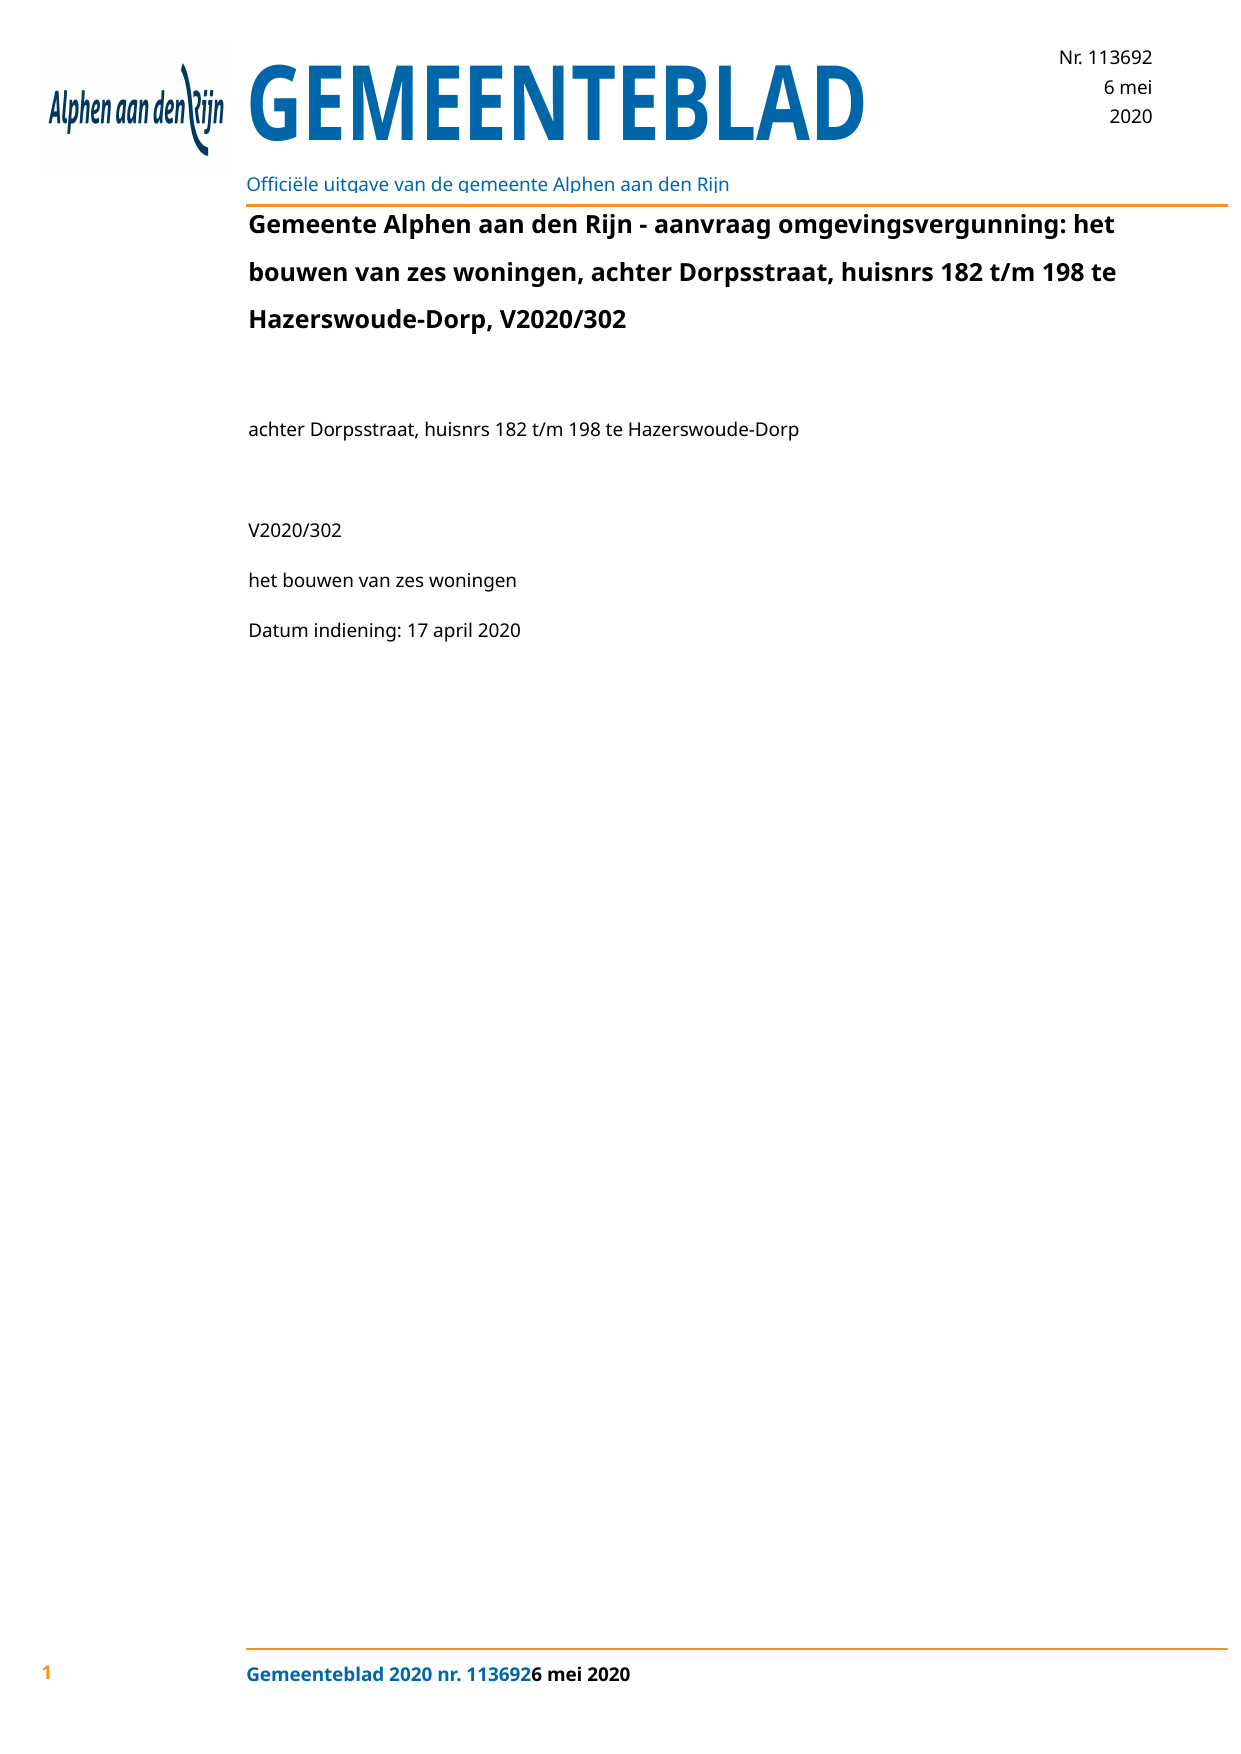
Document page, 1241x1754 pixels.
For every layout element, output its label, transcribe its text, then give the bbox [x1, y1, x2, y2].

text V2020/302 [248, 517, 1152, 542]
text het bouwen van zes woningen [248, 567, 1152, 593]
text achter Dorpsstraat, huisnrs 182 t/m 198 te Hazerswoude-Dorp [248, 416, 1152, 442]
text Datum indiening: 17 april 2020 [248, 618, 1152, 643]
picture [41, 47, 231, 172]
text Gemeente Alphen aan den Rijn - aanvraag omgevingsvergunning: het bouwen van zes woningen, achter Dorpsstraat, huisnrs 182 t/m 198 te Hazerswoude-Dorp, V2020/302 [248, 207, 1152, 336]
